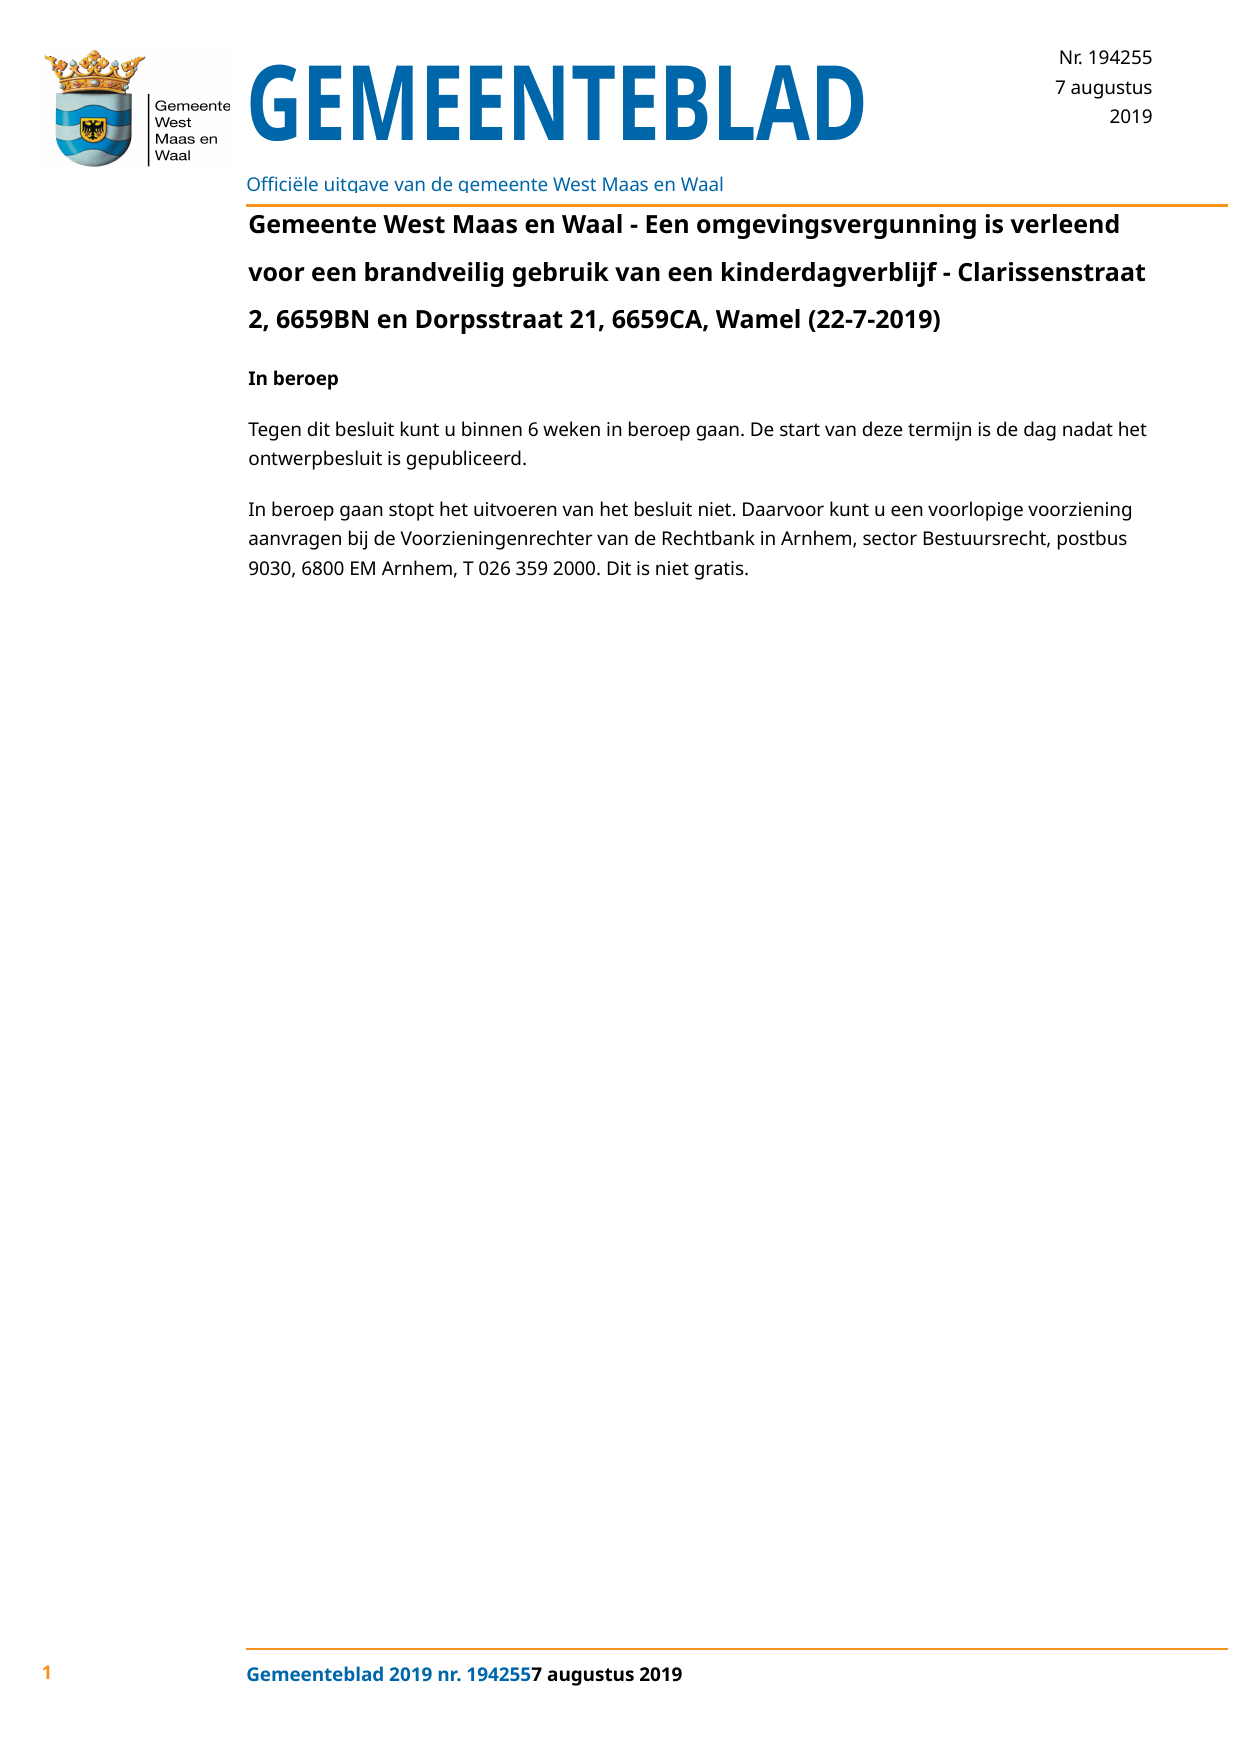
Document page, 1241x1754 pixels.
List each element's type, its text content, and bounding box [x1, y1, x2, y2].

text Tegen dit besluit kunt u binnen 6 weken in beroep gaan. De start van deze termijn is de dag nadat het ontwerpbesluit is gepubliceerd. [248, 416, 1152, 471]
text In beroep [248, 366, 1152, 391]
picture [41, 47, 231, 172]
text Gemeente West Maas en Waal - Een omgevingsvergunning is verleend voor een brandveilig gebruik van een kinderdagverblijf - Clarissenstraat 2, 6659BN en Dorpsstraat 21, 6659CA, Wamel (22-7-2019) [248, 207, 1152, 336]
text In beroep gaan stopt het uitvoeren van het besluit niet. Daarvoor kunt u een voorlopige voorziening aanvragen bij de Voorzieningenrechter van de Rechtbank in Arnhem, sector Bestuursrecht, postbus 9030, 6800 EM Arnhem, T 026 359 2000. Dit is niet gratis. [248, 496, 1152, 581]
